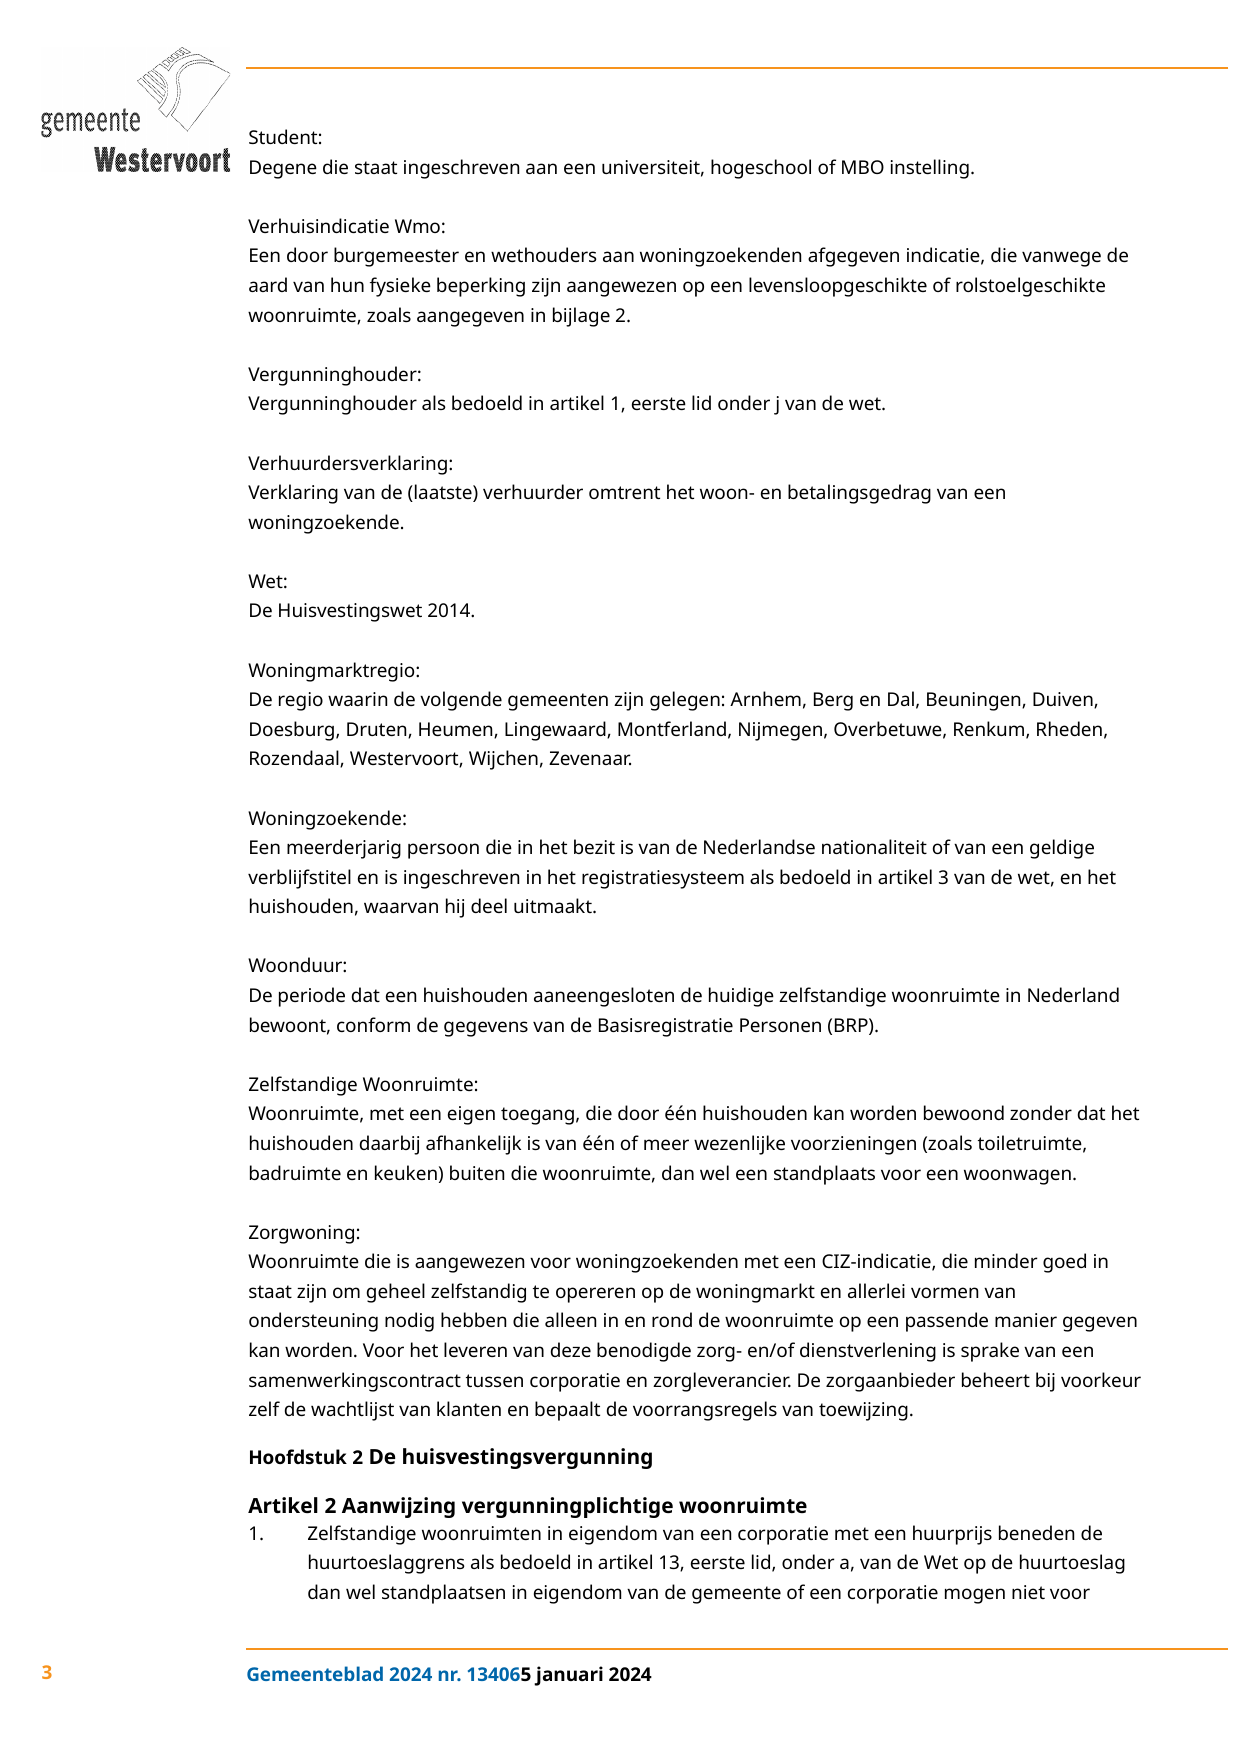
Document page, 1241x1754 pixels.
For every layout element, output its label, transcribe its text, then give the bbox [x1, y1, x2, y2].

text Woonruimte, met een eigen toegang, die door één huishouden kan worden bewoond zonder dat het huishouden daarbij afhankelijk is van één of meer wezenlijke voorzieningen (zoals toiletruimte, badruimte en keuken) buiten die woonruimte, dan wel een standplaats voor een woonwagen. [248, 1101, 1152, 1186]
text Woonduur: [248, 953, 1152, 978]
text Degene die staat ingeschreven aan een universiteit, hogeschool of MBO instelling. [248, 154, 1152, 180]
text Zelfstandige Woonruimte: [248, 1071, 1152, 1097]
text Vergunninghouder: [248, 361, 1152, 387]
text Verhuisindicatie Wmo: [248, 213, 1152, 239]
text Hoofdstuk 2 De huisvestingsvergunning [248, 1442, 1152, 1471]
text Zorgwoning: [248, 1219, 1152, 1245]
text Verklaring van de (laatste) verhuurder omtrent het woon- en betalingsgedrag van een woningzoekende. [248, 479, 1152, 535]
text Woningzoekende: [248, 805, 1152, 831]
text Verhuurdersverklaring: [248, 450, 1152, 476]
text Woningmarktregio: [248, 657, 1152, 683]
text Artikel 2 Aanwijzing vergunningplichtige woonruimte [248, 1491, 1152, 1520]
text Woonruimte die is aangewezen voor woningzoekenden met een CIZ-indicatie, die minder goed in staat zijn om geheel zelfstandig te opereren op de woningmarkt en allerlei vormen van ondersteuning nodig hebben die alleen in en rond de woonruimte op een passende manier gegeven kan worden. Voor het leveren van deze benodigde zorg- en/of dienstverlening is sprake van een samenwerkingscontract tussen corporatie en zorgleverancier. De zorgaanbieder beheert bij voorkeur zelf de wachtlijst van klanten en bepaalt de voorrangsregels van toewijzing. [248, 1248, 1152, 1422]
text De regio waarin de volgende gemeenten zijn gelegen: Arnhem, Berg en Dal, Beuningen, Duiven, Doesburg, Druten, Heumen, Lingewaard, Montferland, Nijmegen, Overbetuwe, Renkum, Rheden, Rozendaal, Westervoort, Wijchen, Zevenaar. [248, 686, 1152, 771]
text De Huisvestingswet 2014. [248, 598, 1152, 623]
text Student: [248, 124, 1152, 150]
text Wet: [248, 568, 1152, 594]
text De periode dat een huishouden aaneengesloten de huidige zelfstandige woonruimte in Nederland bewoont, conform de gegevens van de Basisregistratie Personen (BRP). [248, 982, 1152, 1038]
picture [41, 47, 231, 172]
text Vergunninghouder als bedoeld in artikel 1, eerste lid onder j van de wet. [248, 391, 1152, 416]
text Een door burgemeester en wethouders aan woningzoekenden afgegeven indicatie, die vanwege de aard van hun fysieke beperking zijn aangewezen op een levensloopgeschikte of rolstoelgeschikte woonruimte, zoals aangegeven in bijlage 2. [248, 243, 1152, 328]
list Zelfstandige woonruimten in eigendom van een corporatie met een huurprijs beneden de huurtoeslaggrens als bedoeld in artikel 13, eerste lid, onder a, van de Wet op de huurtoeslag dan wel standplaatsen in eigendom van de gemeente of een corporatie mogen niet voor [248, 1520, 1152, 1605]
text Een meerderjarig persoon die in het bezit is van de Nederlandse nationaliteit of van een geldige verblijfstitel en is ingeschreven in het registratiesysteem als bedoeld in artikel 3 van de wet, en het huishouden, waarvan hij deel uitmaakt. [248, 834, 1152, 919]
